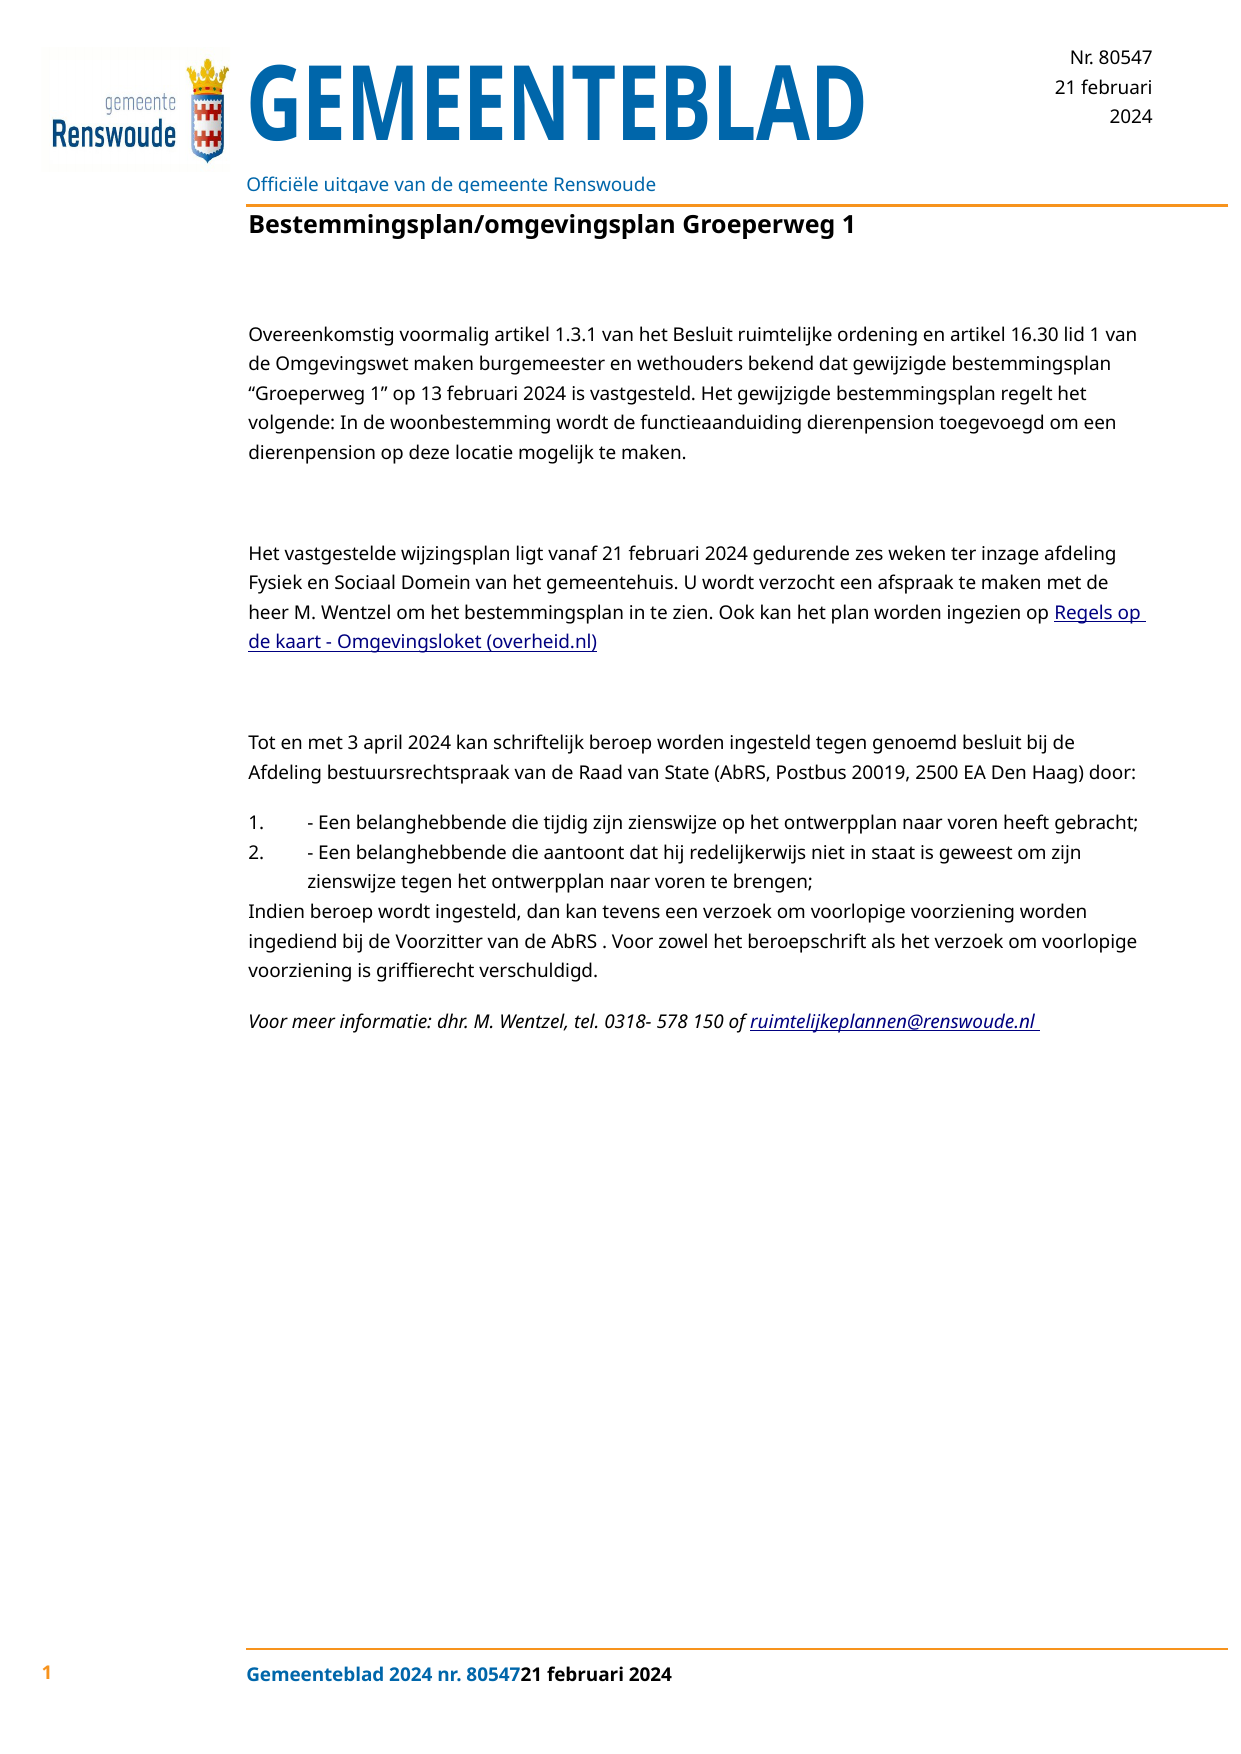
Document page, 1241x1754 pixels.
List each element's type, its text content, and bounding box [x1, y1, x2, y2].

text Overeenkomstig voormalig artikel 1.3.1 van het Besluit ruimtelijke ordening en artikel 16.30 lid 1 van de Omgevingswet maken burgemeester en wethouders bekend dat gewijzigde bestemmingsplan “Groeperweg 1” op 13 februari 2024 is vastgesteld. Het gewijzigde bestemmingsplan regelt het volgende: In de woonbestemming wordt de functieaanduiding dierenpension toegevoegd om een dierenpension op deze locatie mogelijk te maken. [248, 321, 1152, 465]
text Indien beroep wordt ingesteld, dan kan tevens een verzoek om voorlopige voorziening worden ingediend bij de Voorzitter van de AbRS . Voor zowel het beroepschrift als het verzoek om voorlopige voorziening is griffierecht verschuldigd. [248, 898, 1152, 983]
text Tot en met 3 april 2024 kan schriftelijk beroep worden ingesteld tegen genoemd besluit bij de Afdeling bestuursrechtspraak van de Raad van State (AbRS, Postbus 20019, 2500 EA Den Haag) door: [248, 729, 1152, 785]
list - Een belanghebbende die tijdig zijn zienswijze op het ontwerpplan naar voren heeft gebracht; [248, 809, 1152, 835]
picture [41, 47, 231, 172]
text Bestemmingsplan/omgevingsplan Groeperweg 1 [248, 207, 1152, 241]
text Voor meer informatie: dhr. M. Wentzel, tel. 0318- 578 150 of ruimtelijkeplannen@renswoude.nl [248, 1008, 1152, 1033]
list - Een belanghebbende die aantoont dat hij redelijkerwijs niet in staat is geweest om zijn zienswijze tegen het ontwerpplan naar voren te brengen; [248, 839, 1152, 894]
text Het vastgestelde wijzingsplan ligt vanaf 21 februari 2024 gedurende zes weken ter inzage afdeling Fysiek en Sociaal Domein van het gemeentehuis. U wordt verzocht een afspraak te maken met de heer M. Wentzel om het bestemmingsplan in te zien. Ook kan het plan worden ingezien op Regels op de kaart - Omgevingsloket (overheid.nl) [248, 540, 1152, 654]
